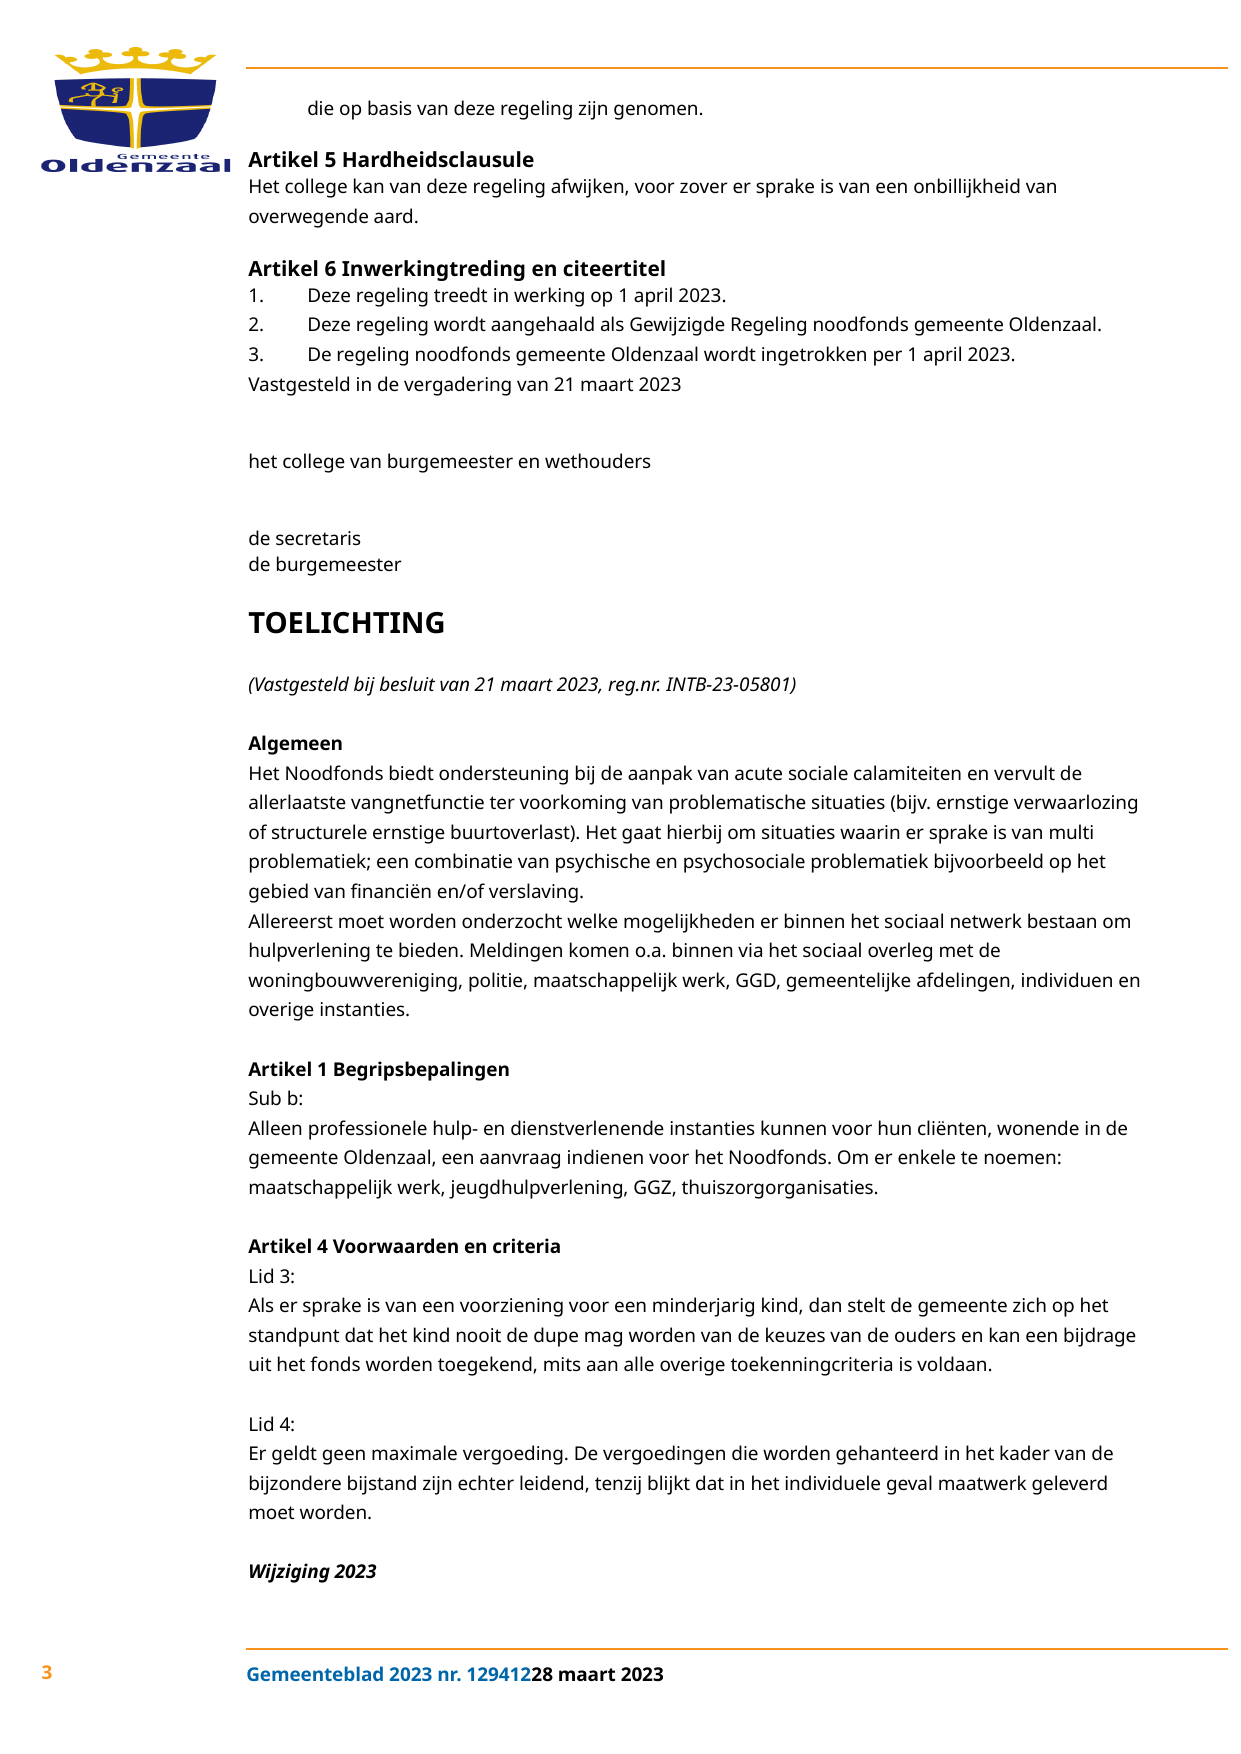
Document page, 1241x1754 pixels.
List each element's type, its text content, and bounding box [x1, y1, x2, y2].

text Artikel 6 Inwerkingtreding en citeertitel [248, 254, 1152, 282]
text de secretaris [248, 525, 1152, 551]
picture [41, 47, 231, 172]
text Artikel 5 Hardheidsclausule [248, 145, 1152, 174]
text Sub b: [248, 1085, 1152, 1111]
text Er geldt geen maximale vergoeding. De vergoedingen die worden gehanteerd in het kader van de bijzondere bijstand zijn echter leidend, tenzij blijkt dat in het individuele geval maatwerk geleverd moet worden. [248, 1440, 1152, 1525]
text Allereerst moet worden onderzocht welke mogelijkheden er binnen het sociaal netwerk bestaan om hulpverlening te bieden. Meldingen komen o.a. binnen via het sociaal overleg met de woningbouwvereniging, politie, maatschappelijk werk, GGD, gemeentelijke afdelingen, individuen en overige instanties. [248, 908, 1152, 1022]
text Artikel 1 Begripsbepalingen [248, 1056, 1152, 1082]
text (Vastgesteld bij besluit van 21 maart 2023, reg.nr. INTB-23-05801) [248, 671, 1152, 697]
list De regeling noodfonds gemeente Oldenzaal wordt ingetrokken per 1 april 2023. [248, 341, 1152, 367]
text Alleen professionele hulp- en dienstverlenende instanties kunnen voor hun cliënten, wonende in de gemeente Oldenzaal, een aanvraag indienen voor het Noodfonds. Om er enkele te noemen: maatschappelijk werk, jeugdhulpverlening, GGZ, thuiszorgorganisaties. [248, 1115, 1152, 1200]
list Deze regeling wordt aangehaald als Gewijzigde Regeling noodfonds gemeente Oldenzaal. [248, 312, 1152, 337]
list die op basis van deze regeling zijn genomen. [248, 95, 1152, 121]
text Artikel 4 Voorwaarden en criteria [248, 1233, 1152, 1259]
text de burgemeester [248, 551, 1152, 577]
text Het Noodfonds biedt ondersteuning bij de aanpak van acute sociale calamiteiten en vervult de allerlaatste vangnetfunctie ter voorkoming van problematische situaties (bijv. ernstige verwaarlozing of structurele ernstige buurtoverlast). Het gaat hierbij om situaties waarin er sprake is van multi problematiek; een combinatie van psychische en psychosociale problematiek bijvoorbeeld op het gebied van financiën en/of verslaving. [248, 760, 1152, 904]
text Het college kan van deze regeling afwijken, voor zover er sprake is van een onbillijkheid van overwegende aard. [248, 174, 1152, 229]
text het college van burgemeester en wethouders [248, 448, 1152, 474]
text Vastgesteld in de vergadering van 21 maart 2023 [248, 371, 1152, 397]
text Lid 3: [248, 1263, 1152, 1289]
text Als er sprake is van een voorziening voor een minderjarig kind, dan stelt de gemeente zich op het standpunt dat het kind nooit de dupe mag worden van de keuzes van de ouders en kan een bijdrage uit het fonds worden toegekend, mits aan alle overige toekenningcriteria is voldaan. [248, 1292, 1152, 1377]
text TOELICHTING [248, 602, 1152, 642]
text Wijziging 2023 [248, 1559, 1152, 1584]
text Lid 4: [248, 1411, 1152, 1437]
text Algemeen [248, 730, 1152, 756]
list Deze regeling treedt in werking op 1 april 2023. [248, 282, 1152, 308]
